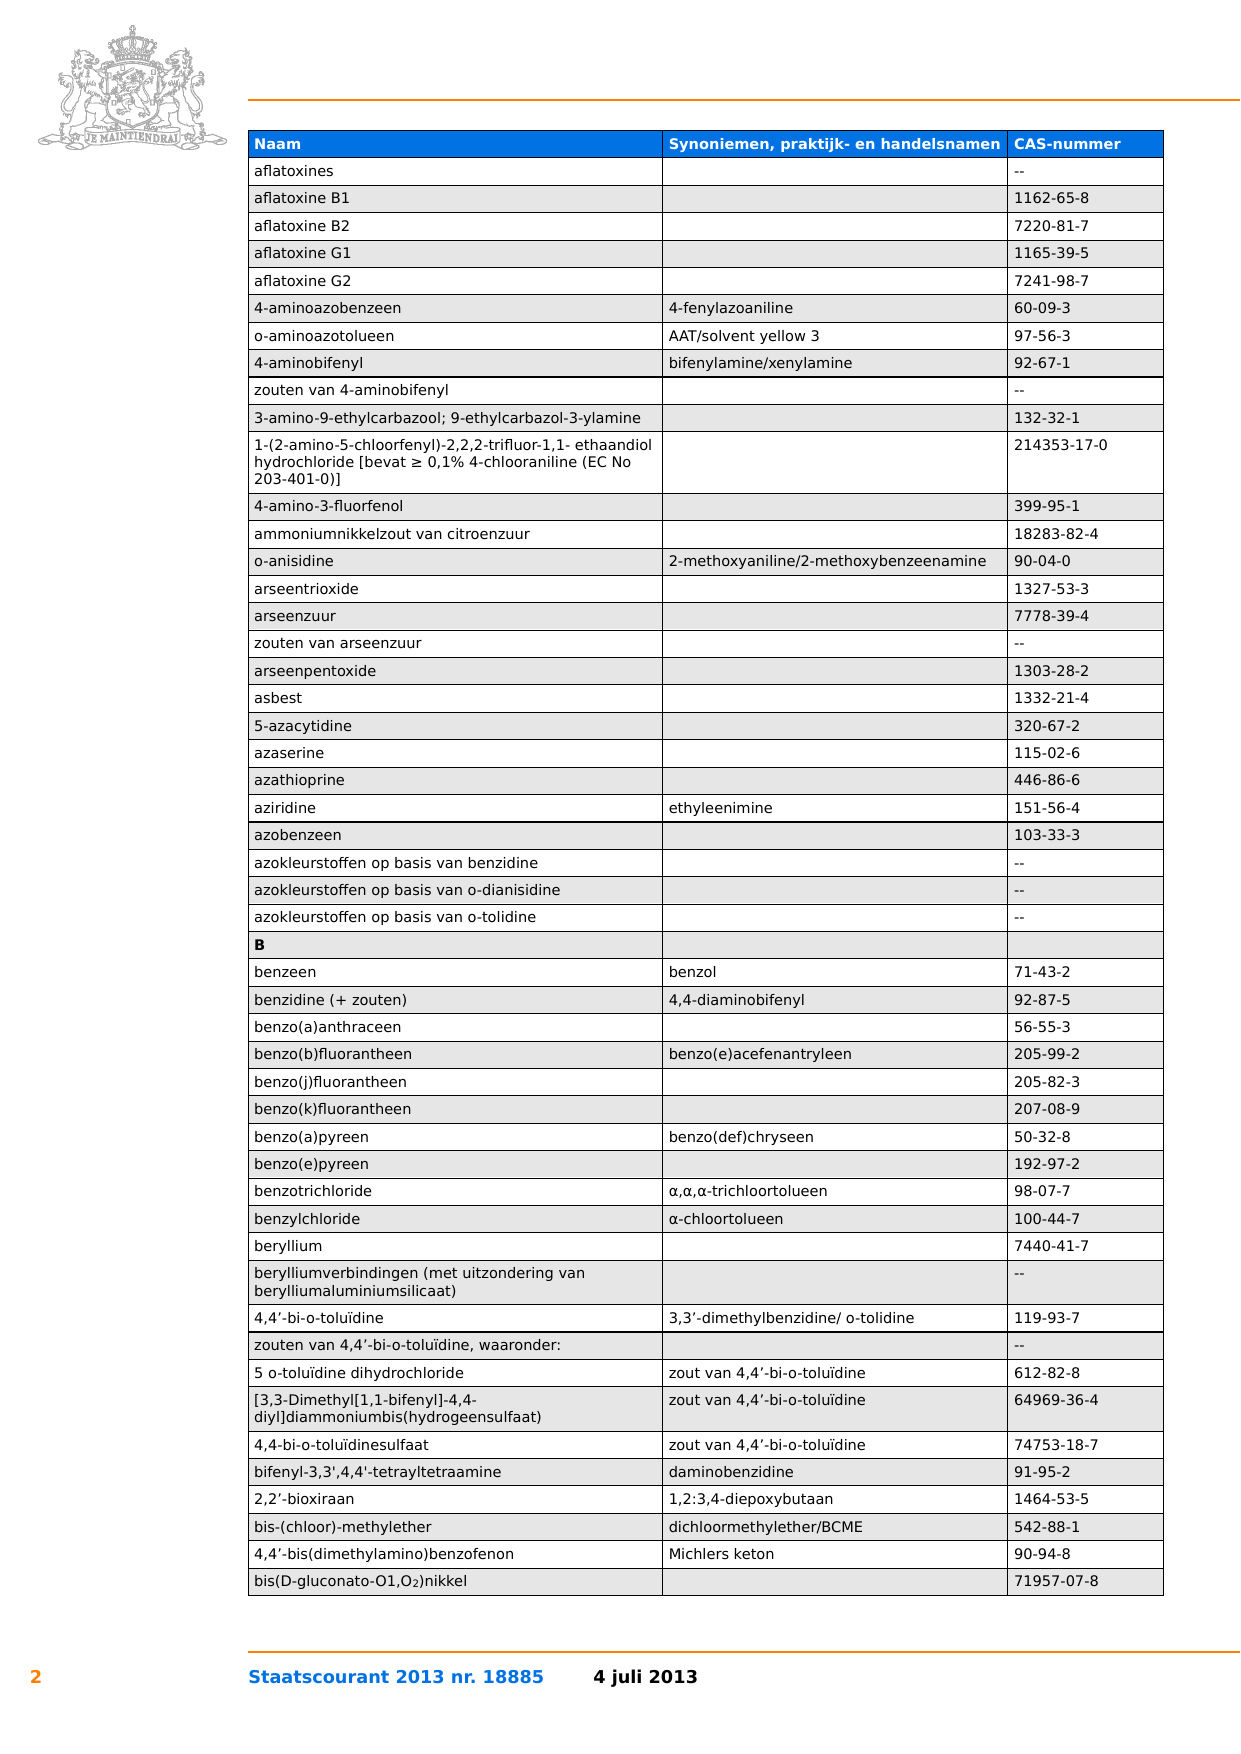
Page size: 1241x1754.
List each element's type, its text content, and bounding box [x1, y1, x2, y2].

table_cell [663, 1569, 1007, 1595]
table_cell [663, 713, 1007, 739]
table_cell berylliumverbindingen (met uitzondering van berylliumaluminiumsilicaat) [249, 1261, 662, 1304]
table_cell aziridine [249, 795, 662, 821]
table_cell azokleurstoffen op basis van o-dianisidine [249, 877, 662, 903]
table_cell 4,4’-bis(dimethylamino)benzofenon [249, 1541, 662, 1568]
table_cell -- [1008, 877, 1163, 903]
table_cell [663, 378, 1007, 404]
table_cell [663, 432, 1007, 493]
table_cell 205-82-3 [1008, 1069, 1163, 1095]
table_cell ethyleenimine [663, 795, 1007, 821]
table_cell 100-44-7 [1008, 1206, 1163, 1232]
table_cell aflatoxine B1 [249, 186, 662, 212]
table_cell 151-56-4 [1008, 795, 1163, 821]
table_cell 446-86-6 [1008, 768, 1163, 794]
table_cell -- [1008, 1261, 1163, 1304]
table_cell [663, 658, 1007, 684]
table_cell o-aminoazotolueen [249, 323, 662, 349]
table_cell benzo(j)fluorantheen [249, 1069, 662, 1095]
table_cell [663, 823, 1007, 849]
table_cell 214353-17-0 [1008, 432, 1163, 493]
table_cell aflatoxine B2 [249, 213, 662, 239]
table_cell [663, 603, 1007, 629]
table_cell 1464-53-5 [1008, 1486, 1163, 1513]
table_cell 542-88-1 [1008, 1514, 1163, 1540]
table_cell [663, 850, 1007, 876]
table_cell 4-aminoazobenzeen [249, 295, 662, 322]
table_cell 50-32-8 [1008, 1124, 1163, 1150]
table_cell benzidine (+ zouten) [249, 987, 662, 1013]
table_cell zout van 4,4’-bi-o-toluïdine [663, 1360, 1007, 1386]
table_cell 207-08-9 [1008, 1096, 1163, 1123]
table_cell 192-97-2 [1008, 1151, 1163, 1177]
table_cell [663, 405, 1007, 431]
table_cell 4,4-diaminobifenyl [663, 987, 1007, 1013]
table_cell arseenpentoxide [249, 658, 662, 684]
table_cell benzo(k)fluorantheen [249, 1096, 662, 1123]
table_cell benzo(a)pyreen [249, 1124, 662, 1150]
table_cell 90-94-8 [1008, 1541, 1163, 1568]
table_cell [1008, 932, 1163, 958]
table_cell 3,3’-dimethylbenzidine/ o-tolidine [663, 1305, 1007, 1331]
table_header CAS-nummer [1008, 131, 1163, 157]
table_cell benzotrichloride [249, 1179, 662, 1205]
table_cell azokleurstoffen op basis van o-tolidine [249, 905, 662, 931]
table_cell [663, 576, 1007, 602]
table_cell daminobenzidine [663, 1459, 1007, 1485]
table_cell 612-82-8 [1008, 1360, 1163, 1386]
table_cell zouten van arseenzuur [249, 631, 662, 657]
table_cell 4,4’-bi-o-toluïdine [249, 1305, 662, 1331]
table_header Synoniemen, praktijk- en handelsnamen [663, 131, 1007, 157]
table_cell α,α,α-trichloortolueen [663, 1179, 1007, 1205]
table_cell arseentrioxide [249, 576, 662, 602]
table_cell 74753-18-7 [1008, 1432, 1163, 1458]
table_cell 5-azacytidine [249, 713, 662, 739]
table_cell [663, 1151, 1007, 1177]
table_cell zout van 4,4’-bi-o-toluïdine [663, 1387, 1007, 1431]
table_cell 5 o-toluïdine dihydrochloride [249, 1360, 662, 1386]
picture [38, 25, 227, 150]
table_cell azaserine [249, 740, 662, 767]
table_cell benzo(a)anthraceen [249, 1014, 662, 1041]
table_cell dichloormethylether/BCME [663, 1514, 1007, 1540]
table_cell bis(D-gluconato-O1,O2)nikkel [249, 1569, 662, 1595]
table_cell 7440-41-7 [1008, 1233, 1163, 1260]
table_cell 1,2:3,4-diepoxybutaan [663, 1486, 1007, 1513]
table_cell benzylchloride [249, 1206, 662, 1232]
table_cell 320-67-2 [1008, 713, 1163, 739]
table_cell beryllium [249, 1233, 662, 1260]
table_cell benzo(b)fluorantheen [249, 1042, 662, 1068]
table_cell 115-02-6 [1008, 740, 1163, 767]
table_cell [663, 521, 1007, 547]
table_cell [663, 740, 1007, 767]
table_cell zouten van 4,4’-bi-o-toluïdine, waaronder: [249, 1333, 662, 1359]
table_cell zouten van 4-aminobifenyl [249, 378, 662, 404]
table_cell 7220-81-7 [1008, 213, 1163, 239]
table_cell bifenyl-3,3',4,4'-tetrayltetraamine [249, 1459, 662, 1485]
table_cell 4,4-bi-o-toluïdinesulfaat [249, 1432, 662, 1458]
table_cell azathioprine [249, 768, 662, 794]
table_cell aflatoxine G1 [249, 241, 662, 267]
table_cell [663, 1069, 1007, 1095]
table_cell 7241-98-7 [1008, 268, 1163, 294]
table_cell [663, 905, 1007, 931]
table_cell 18283-82-4 [1008, 521, 1163, 547]
table_cell 1162-65-8 [1008, 186, 1163, 212]
table_cell [663, 768, 1007, 794]
table_cell aflatoxines [249, 158, 662, 185]
table_cell 60-09-3 [1008, 295, 1163, 322]
table_cell [663, 494, 1007, 520]
table_cell 97-56-3 [1008, 323, 1163, 349]
table_cell bis-(chloor)-methylether [249, 1514, 662, 1540]
table_cell -- [1008, 378, 1163, 404]
table_cell bifenylamine/xenylamine [663, 350, 1007, 376]
table_cell 1332-21-4 [1008, 685, 1163, 712]
table_cell 132-32-1 [1008, 405, 1163, 431]
table_cell [663, 268, 1007, 294]
table_cell -- [1008, 1333, 1163, 1359]
table_cell [663, 1014, 1007, 1041]
table_cell azobenzeen [249, 823, 662, 849]
table_cell azokleurstoffen op basis van benzidine [249, 850, 662, 876]
table_cell 7778-39-4 [1008, 603, 1163, 629]
table_cell [3,3-Dimethyl[1,1-bifenyl]-4,4-diyl]diammoniumbis(hydrogeensulfaat) [249, 1387, 662, 1431]
table_cell B [249, 932, 662, 958]
table_cell 91-95-2 [1008, 1459, 1163, 1485]
table_cell α-chloortolueen [663, 1206, 1007, 1232]
table_cell [663, 631, 1007, 657]
table_cell 1-(2-amino-5-chloorfenyl)-2,2,2-trifluor-1,1- ethaandiol hydrochloride [bevat ≥ 0,1% 4-chlooraniline (EC No 203-401-0)] [249, 432, 662, 493]
table_cell arseenzuur [249, 603, 662, 629]
table_cell 1165-39-5 [1008, 241, 1163, 267]
table_cell Michlers keton [663, 1541, 1007, 1568]
table_cell zout van 4,4’-bi-o-toluïdine [663, 1432, 1007, 1458]
table_cell 71957-07-8 [1008, 1569, 1163, 1595]
table_cell [663, 685, 1007, 712]
table_cell 4-aminobifenyl [249, 350, 662, 376]
table_cell 2-methoxyaniline/2-methoxybenzeenamine [663, 549, 1007, 575]
table_cell 3-amino-9-ethylcarbazool; 9-ethylcarbazol-3-ylamine [249, 405, 662, 431]
table_cell AAT/solvent yellow 3 [663, 323, 1007, 349]
table_cell 1303-28-2 [1008, 658, 1163, 684]
table_cell [663, 241, 1007, 267]
table_cell benzo(e)pyreen [249, 1151, 662, 1177]
table_cell [663, 1096, 1007, 1123]
table_cell 205-99-2 [1008, 1042, 1163, 1068]
table_cell 90-04-0 [1008, 549, 1163, 575]
table_cell 71-43-2 [1008, 959, 1163, 986]
table_cell 92-87-5 [1008, 987, 1163, 1013]
table_cell benzo(e)acefenantryleen [663, 1042, 1007, 1068]
table_cell 56-55-3 [1008, 1014, 1163, 1041]
table_cell [663, 158, 1007, 185]
table_cell asbest [249, 685, 662, 712]
table_cell -- [1008, 850, 1163, 876]
table_cell 4-fenylazoaniline [663, 295, 1007, 322]
table_cell [663, 877, 1007, 903]
table_header Naam [249, 131, 662, 157]
table_cell -- [1008, 158, 1163, 185]
table_cell [663, 932, 1007, 958]
table_cell [663, 1233, 1007, 1260]
table_cell benzol [663, 959, 1007, 986]
table_cell 119-93-7 [1008, 1305, 1163, 1331]
table_cell 98-07-7 [1008, 1179, 1163, 1205]
table_cell aflatoxine G2 [249, 268, 662, 294]
table_cell -- [1008, 631, 1163, 657]
table_cell 92-67-1 [1008, 350, 1163, 376]
table_cell 4-amino-3-fluorfenol [249, 494, 662, 520]
table_cell ammoniumnikkelzout van citroenzuur [249, 521, 662, 547]
table_cell benzo(def)chryseen [663, 1124, 1007, 1150]
table_cell 399-95-1 [1008, 494, 1163, 520]
table_cell 2,2’-bioxiraan [249, 1486, 662, 1513]
table_cell benzeen [249, 959, 662, 986]
table_cell [663, 186, 1007, 212]
table_cell 103-33-3 [1008, 823, 1163, 849]
table_cell 64969-36-4 [1008, 1387, 1163, 1431]
table_cell 1327-53-3 [1008, 576, 1163, 602]
table_cell [663, 1261, 1007, 1304]
table_cell [663, 213, 1007, 239]
table_cell -- [1008, 905, 1163, 931]
table_cell [663, 1333, 1007, 1359]
table_cell o-anisidine [249, 549, 662, 575]
